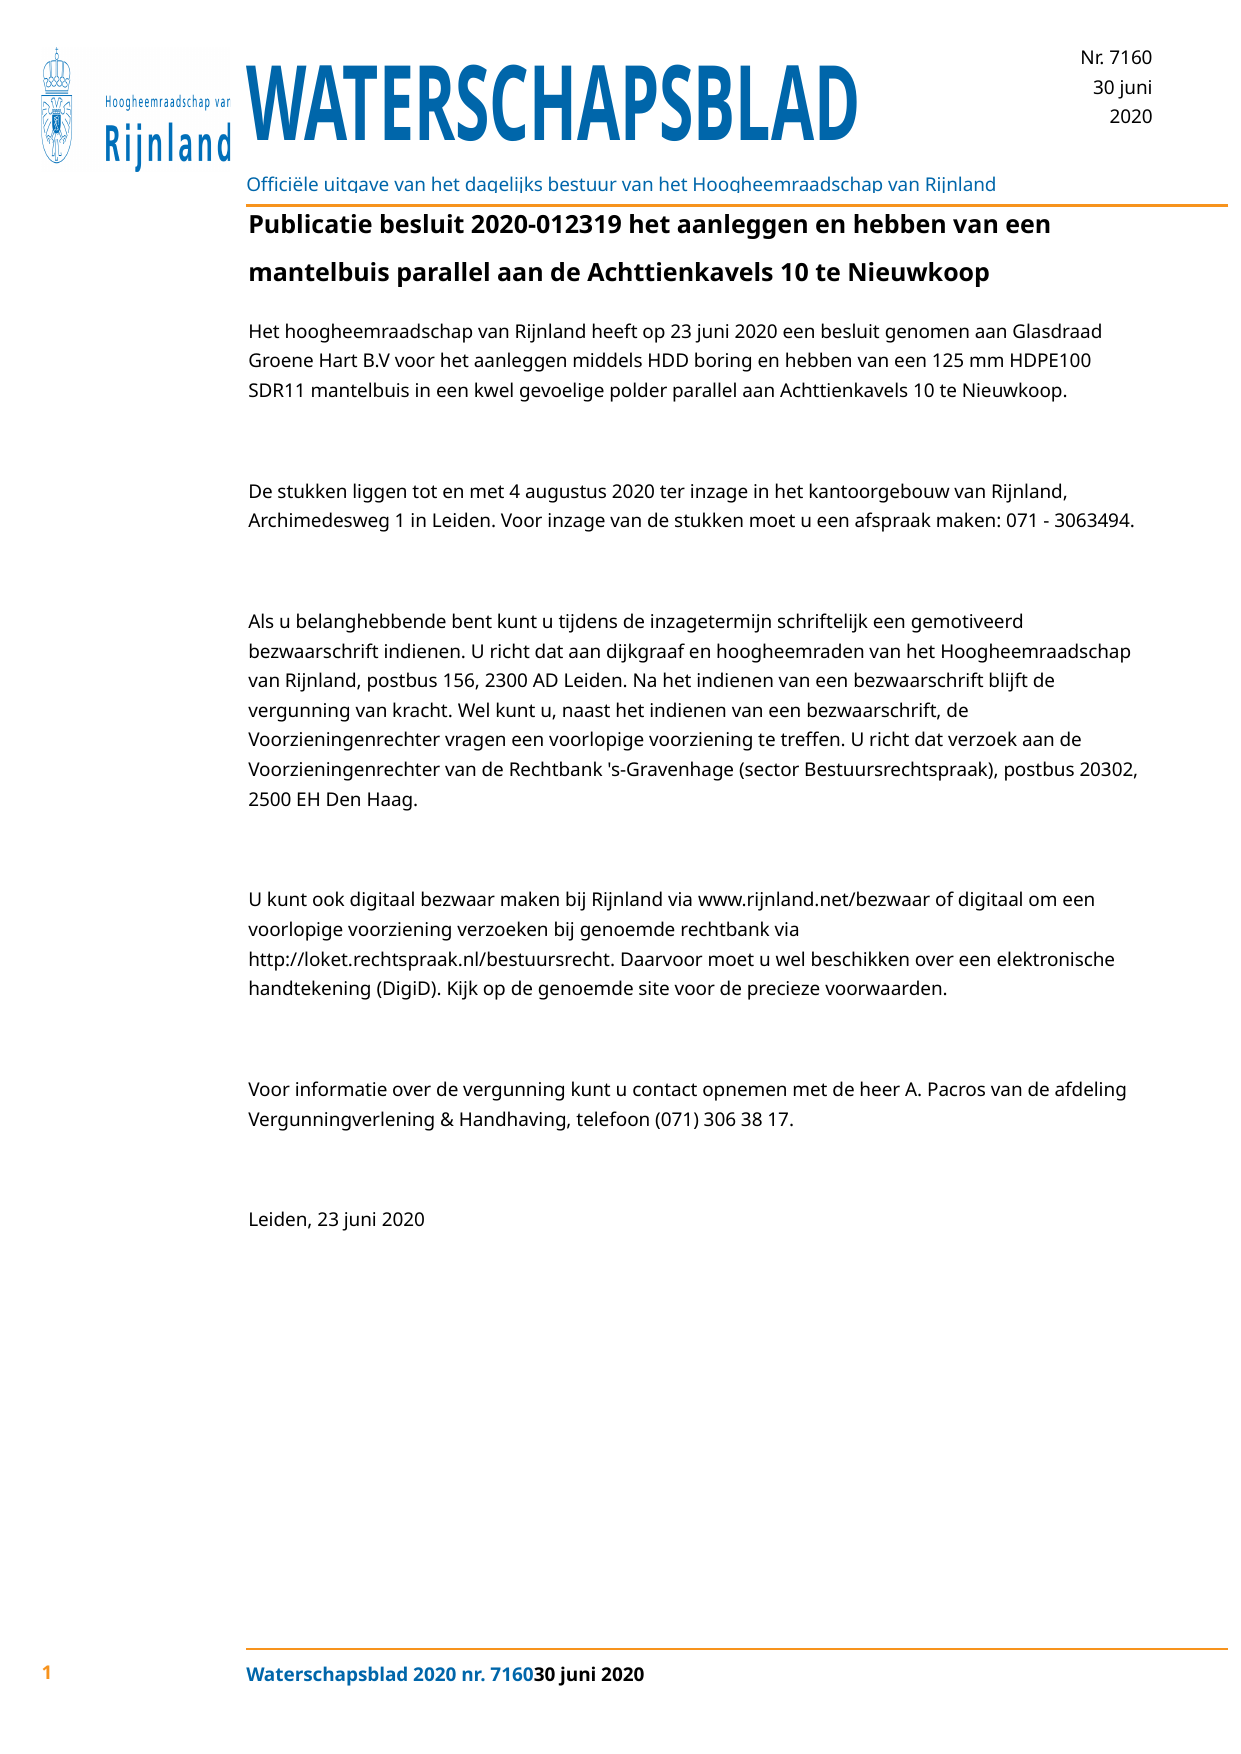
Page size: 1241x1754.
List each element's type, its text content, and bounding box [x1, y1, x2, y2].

text Publicatie besluit 2020-012319 het aanleggen en hebben van een mantelbuis parallel aan de Achttienkavels 10 te Nieuwkoop [248, 207, 1152, 288]
text Voor informatie over de vergunning kunt u contact opnemen met de heer A. Pacros van de afdeling Vergunningverlening & Handhaving, telefoon (071) 306 38 17. [248, 1076, 1152, 1132]
text Leiden, 23 juni 2020 [248, 1207, 1152, 1232]
picture [41, 47, 231, 172]
text U kunt ook digitaal bezwaar maken bij Rijnland via www.rijnland.net/bezwaar of digitaal om een voorlopige voorziening verzoeken bij genoemde rechtbank via http://loket.rechtspraak.nl/bestuursrecht. Daarvoor moet u wel beschikken over een elektronische handtekening (DigiD). Kijk op de genoemde site voor de precieze voorwaarden. [248, 887, 1152, 1001]
text Als u belanghebbende bent kunt u tijdens de inzagetermijn schriftelijk een gemotiveerd bezwaarschrift indienen. U richt dat aan dijkgraaf en hoogheemraden van het Hoogheemraadschap van Rijnland, postbus 156, 2300 AD Leiden. Na het indienen van een bezwaarschrift blijft de vergunning van kracht. Wel kunt u, naast het indienen van een bezwaarschrift, de Voorzieningenrechter vragen een voorlopige voorziening te treffen. U richt dat verzoek aan de Voorzieningenrechter van de Rechtbank 's-Gravenhage (sector Bestuursrechtspraak), postbus 20302, 2500 EH Den Haag. [248, 608, 1152, 812]
text Het hoogheemraadschap van Rijnland heeft op 23 juni 2020 een besluit genomen aan Glasdraad Groene Hart B.V voor het aanleggen middels HDD boring en hebben van een 125 mm HDPE100 SDR11 mantelbuis in een kwel gevoelige polder parallel aan Achttienkavels 10 te Nieuwkoop. [248, 318, 1152, 403]
text De stukken liggen tot en met 4 augustus 2020 ter inzage in het kantoorgebouw van Rijnland, Archimedesweg 1 in Leiden. Voor inzage van de stukken moet u een afspraak maken: 071 - 3063494. [248, 478, 1152, 533]
